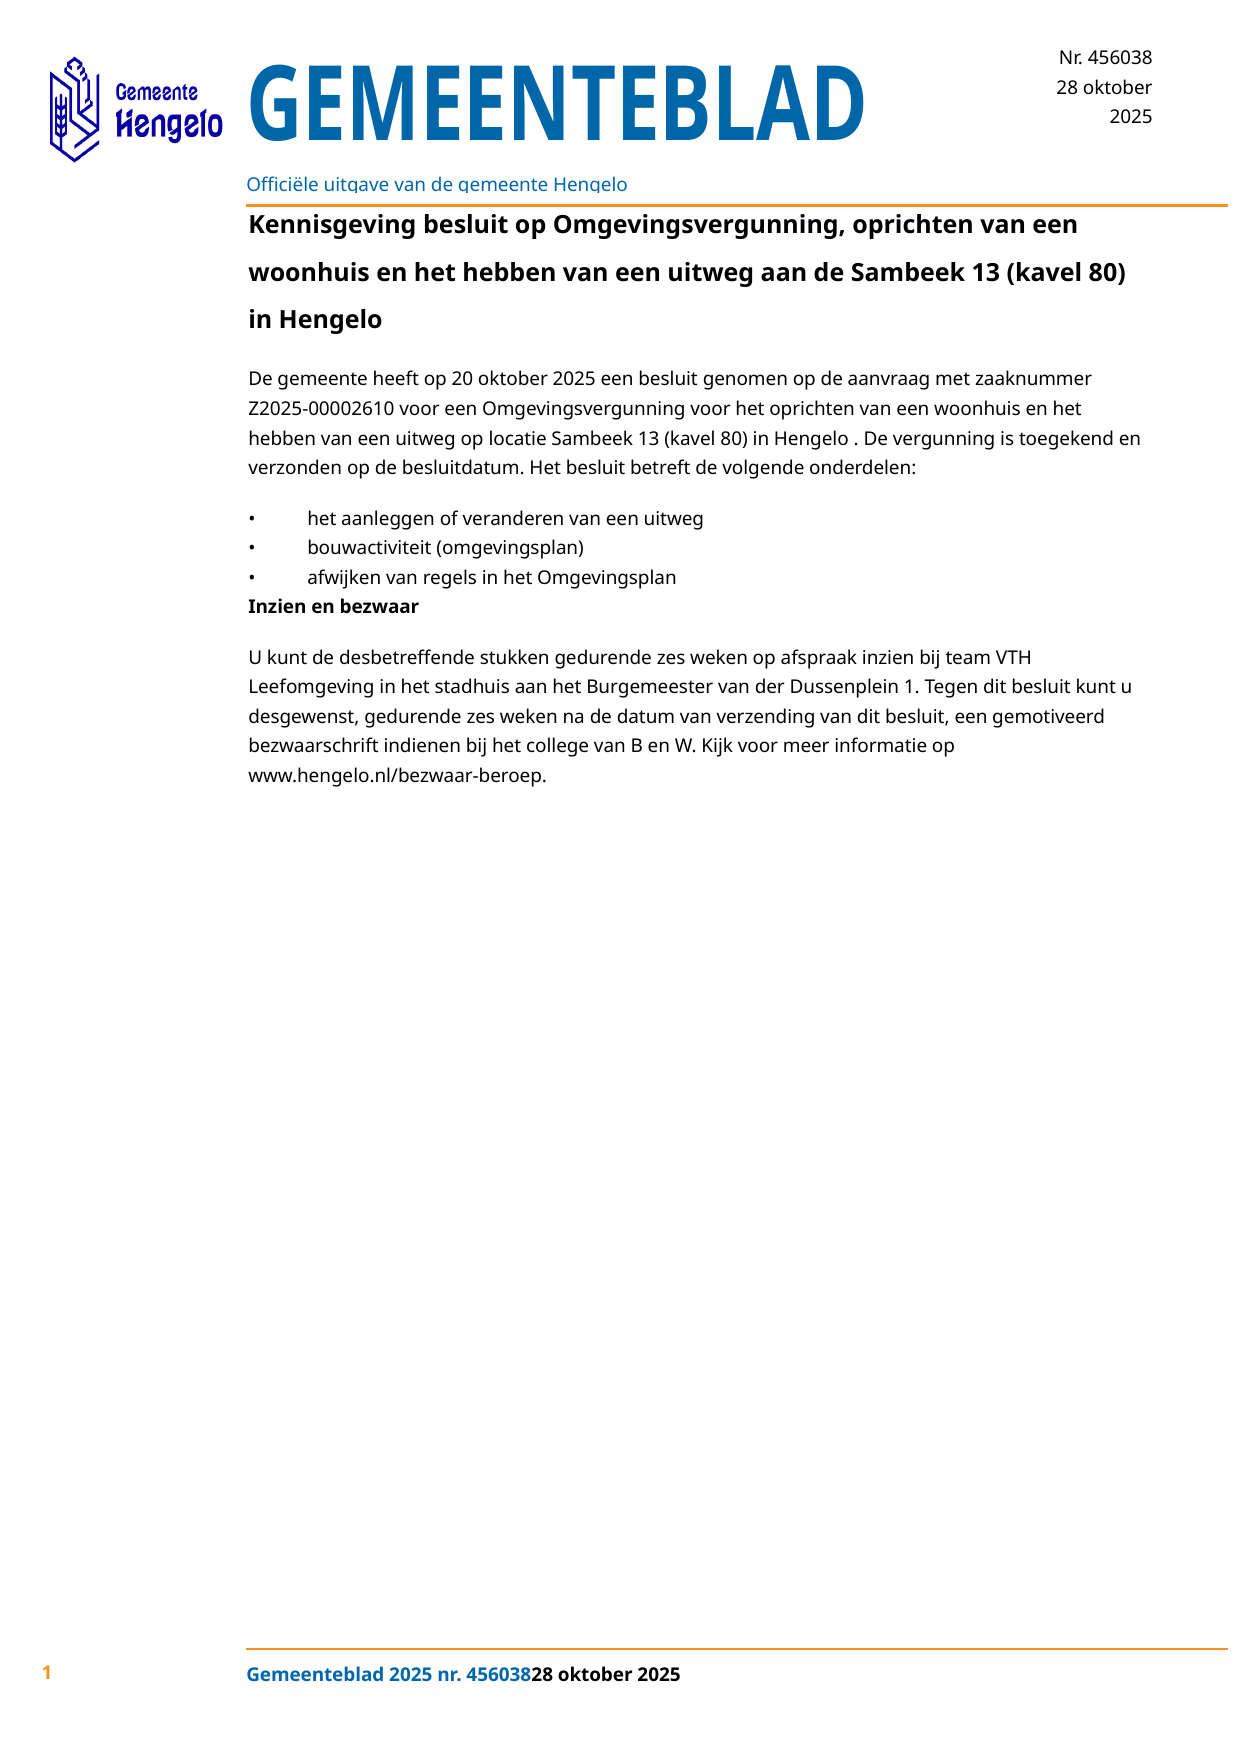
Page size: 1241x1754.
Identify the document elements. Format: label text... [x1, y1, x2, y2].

list afwijken van regels in het Omgevingsplan [248, 564, 1152, 589]
text Kennisgeving besluit op Omgevingsvergunning, oprichten van een woonhuis en het hebben van een uitweg aan de Sambeek 13 (kavel 80) in Hengelo [248, 207, 1152, 336]
text Inzien en bezwaar [248, 593, 1152, 619]
picture [41, 47, 231, 172]
text U kunt de desbetreffende stukken gedurende zes weken op afspraak inzien bij team VTH Leefomgeving in het stadhuis aan het Burgemeester van der Dussenplein 1. Tegen dit besluit kunt u desgewenst, gedurende zes weken na de datum van verzending van dit besluit, een gemotiveerd bezwaarschrift indienen bij het college van B en W. Kijk voor meer informatie op www.hengelo.nl/bezwaar-beroep. [248, 644, 1152, 788]
list het aanleggen of veranderen van een uitweg [248, 505, 1152, 530]
list bouwactiviteit (omgevingsplan) [248, 534, 1152, 560]
text De gemeente heeft op 20 oktober 2025 een besluit genomen op de aanvraag met zaaknummer Z2025-00002610 voor een Omgevingsvergunning voor het oprichten van een woonhuis en het hebben van een uitweg op locatie Sambeek 13 (kavel 80) in Hengelo . De vergunning is toegekend en verzonden op de besluitdatum. Het besluit betreft de volgende onderdelen: [248, 366, 1152, 480]
